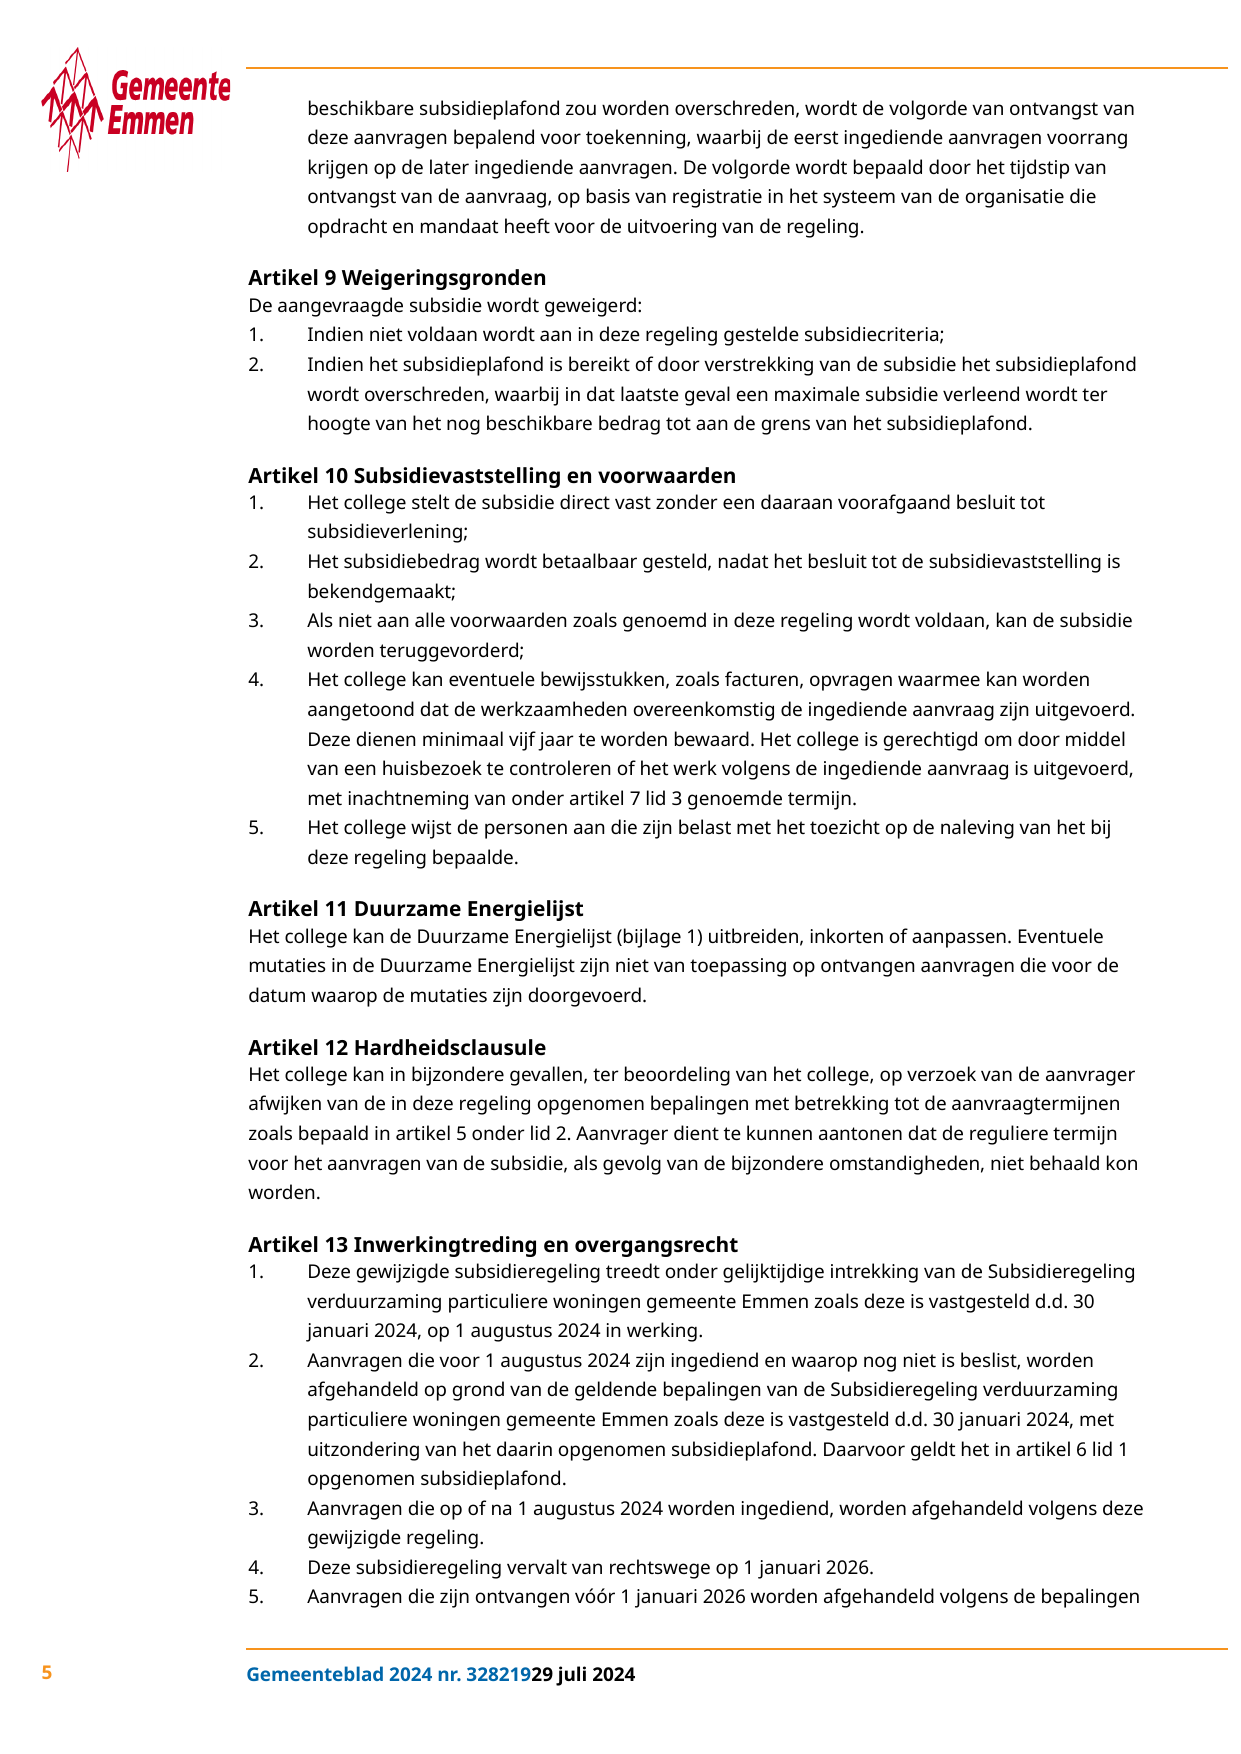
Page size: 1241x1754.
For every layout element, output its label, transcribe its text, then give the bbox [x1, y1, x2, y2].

text Artikel 10 Subsidievaststelling en voorwaarden [248, 461, 1152, 489]
text Artikel 12 Hardheidsclausule [248, 1033, 1152, 1061]
list Indien niet voldaan wordt aan in deze regeling gestelde subsidiecriteria; [248, 322, 1152, 347]
text Het college kan de Duurzame Energielijst (bijlage 1) uitbreiden, inkorten of aanpassen. Eventuele mutaties in de Duurzame Energielijst zijn niet van toepassing op ontvangen aanvragen die voor de datum waarop de mutaties zijn doorgevoerd. [248, 923, 1152, 1008]
text De aangevraagde subsidie wordt geweigerd: [248, 292, 1152, 318]
list Aanvragen die voor 1 augustus 2024 zijn ingediend en waarop nog niet is beslist, worden afgehandeld op grond van de geldende bepalingen van de Subsidieregeling verduurzaming particuliere woningen gemeente Emmen zoals deze is vastgesteld d.d. 30 januari 2024, met uitzondering van het daarin opgenomen subsidieplafond. Daarvoor geldt het in artikel 6 lid 1 opgenomen subsidieplafond. [248, 1347, 1152, 1491]
picture [41, 47, 231, 172]
list Het college kan eventuele bewijsstukken, zoals facturen, opvragen waarmee kan worden aangetoond dat de werkzaamheden overeenkomstig de ingediende aanvraag zijn uitgevoerd. Deze dienen minimaal vijf jaar te worden bewaard. Het college is gerechtigd om door middel van een huisbezoek te controleren of het werk volgens de ingediende aanvraag is uitgevoerd, met inachtneming van onder artikel 7 lid 3 genoemde termijn. [248, 667, 1152, 811]
list Indien het subsidieplafond is bereikt of door verstrekking van de subsidie het subsidieplafond wordt overschreden, waarbij in dat laatste geval een maximale subsidie verleend wordt ter hoogte van het nog beschikbare bedrag tot aan de grens van het subsidieplafond. [248, 351, 1152, 436]
list beschikbare subsidieplafond zou worden overschreden, wordt de volgorde van ontvangst van deze aanvragen bepalend voor toekenning, waarbij de eerst ingediende aanvragen voorrang krijgen op de later ingediende aanvragen. De volgorde wordt bepaald door het tijdstip van ontvangst van de aanvraag, op basis van registratie in het systeem van de organisatie die opdracht en mandaat heeft voor de uitvoering van de regeling. [248, 95, 1152, 239]
list Deze subsidieregeling vervalt van rechtswege op 1 januari 2026. [248, 1554, 1152, 1580]
list Aanvragen die zijn ontvangen vóór 1 januari 2026 worden afgehandeld volgens de bepalingen [248, 1584, 1152, 1609]
text Het college kan in bijzondere gevallen, ter beoordeling van het college, op verzoek van de aanvrager afwijken van de in deze regeling opgenomen bepalingen met betrekking tot de aanvraagtermijnen zoals bepaald in artikel 5 onder lid 2. Aanvrager dient te kunnen aantonen dat de reguliere termijn voor het aanvragen van de subsidie, als gevolg van de bijzondere omstandigheden, niet behaald kon worden. [248, 1061, 1152, 1205]
list Aanvragen die op of na 1 augustus 2024 worden ingediend, worden afgehandeld volgens deze gewijzigde regeling. [248, 1495, 1152, 1550]
text Artikel 9 Weigeringsgronden [248, 263, 1152, 292]
list Het college wijst de personen aan die zijn belast met het toezicht op de naleving van het bij deze regeling bepaalde. [248, 814, 1152, 870]
list Het college stelt de subsidie direct vast zonder een daaraan voorafgaand besluit tot subsidieverlening; [248, 489, 1152, 544]
list Deze gewijzigde subsidieregeling treedt onder gelijktijdige intrekking van de Subsidieregeling verduurzaming particuliere woningen gemeente Emmen zoals deze is vastgesteld d.d. 30 januari 2024, op 1 augustus 2024 in werking. [248, 1258, 1152, 1343]
list Als niet aan alle voorwaarden zoals genoemd in deze regeling wordt voldaan, kan de subsidie worden teruggevorderd; [248, 607, 1152, 663]
text Artikel 11 Duurzame Energielijst [248, 894, 1152, 923]
text Artikel 13 Inwerkingtreding en overgangsrecht [248, 1230, 1152, 1258]
list Het subsidiebedrag wordt betaalbaar gesteld, nadat het besluit tot de subsidievaststelling is bekendgemaakt; [248, 548, 1152, 604]
